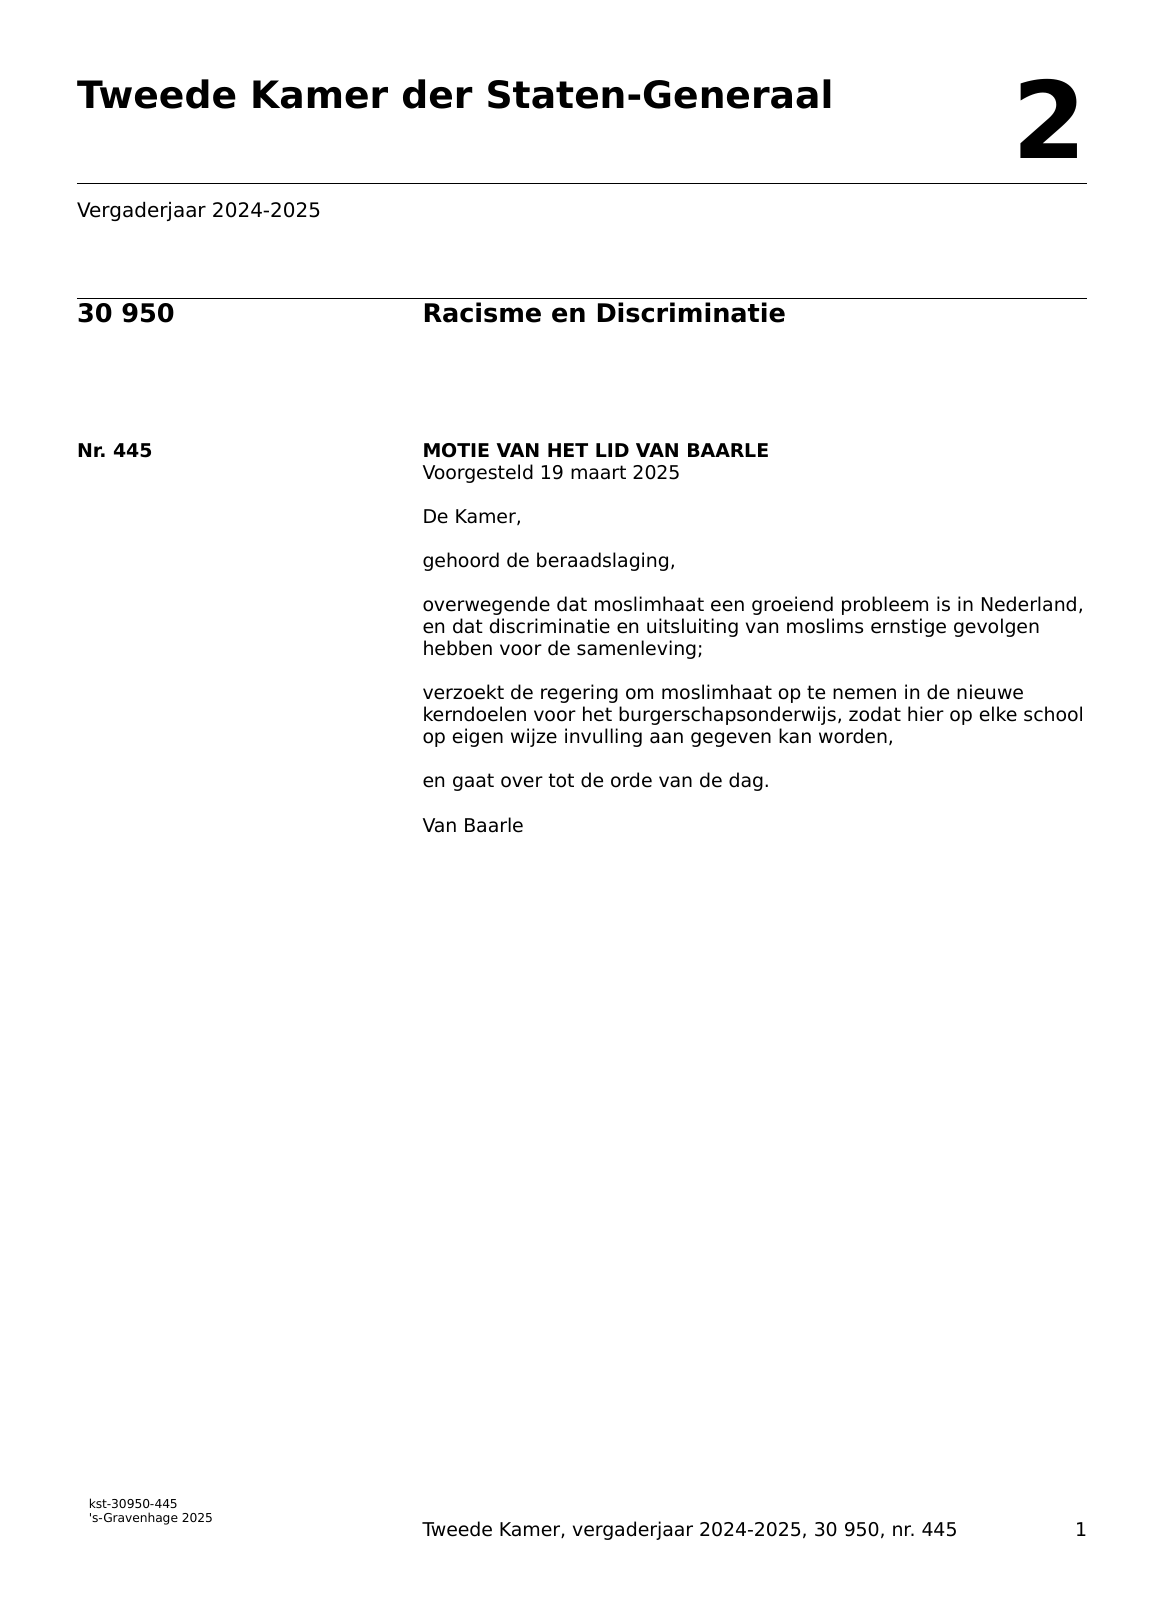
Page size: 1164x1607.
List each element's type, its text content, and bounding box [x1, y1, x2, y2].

subtitle Nr. 445 MOTIE VAN HET LID VAN BAARLE [77, 440, 1087, 462]
table_header Tweede Kamer der Staten-Generaal [77, 59, 886, 183]
text en gaat over tot de orde van de dag. [422, 770, 1087, 792]
table_header 2 [886, 59, 1087, 183]
text verzoekt de regering om moslimhaat op te nemen in de nieuwe kerndoelen voor het burgerschapsonderwijs, zodat hier op elke school op eigen wijze invulling aan gegeven kan worden, [422, 682, 1087, 748]
text gehoord de beraadslaging, [422, 550, 1087, 572]
text Voorgesteld 19 maart 2025 [422, 462, 1087, 484]
subtitle 30 950 Racisme en Discriminatie [77, 299, 1087, 329]
table_cell Vergaderjaar 2024-2025 [77, 184, 1087, 298]
text overwegende dat moslimhaat een groeiend probleem is in Nederland, en dat discriminatie en uitsluiting van moslims ernstige gevolgen hebben voor de samenleving; [422, 594, 1087, 660]
text 's-Gravenhage 2025 [88, 1511, 323, 1525]
text Van Baarle [422, 814, 1087, 837]
text De Kamer, [422, 506, 1087, 528]
text kst-30950-445 [88, 1497, 323, 1511]
